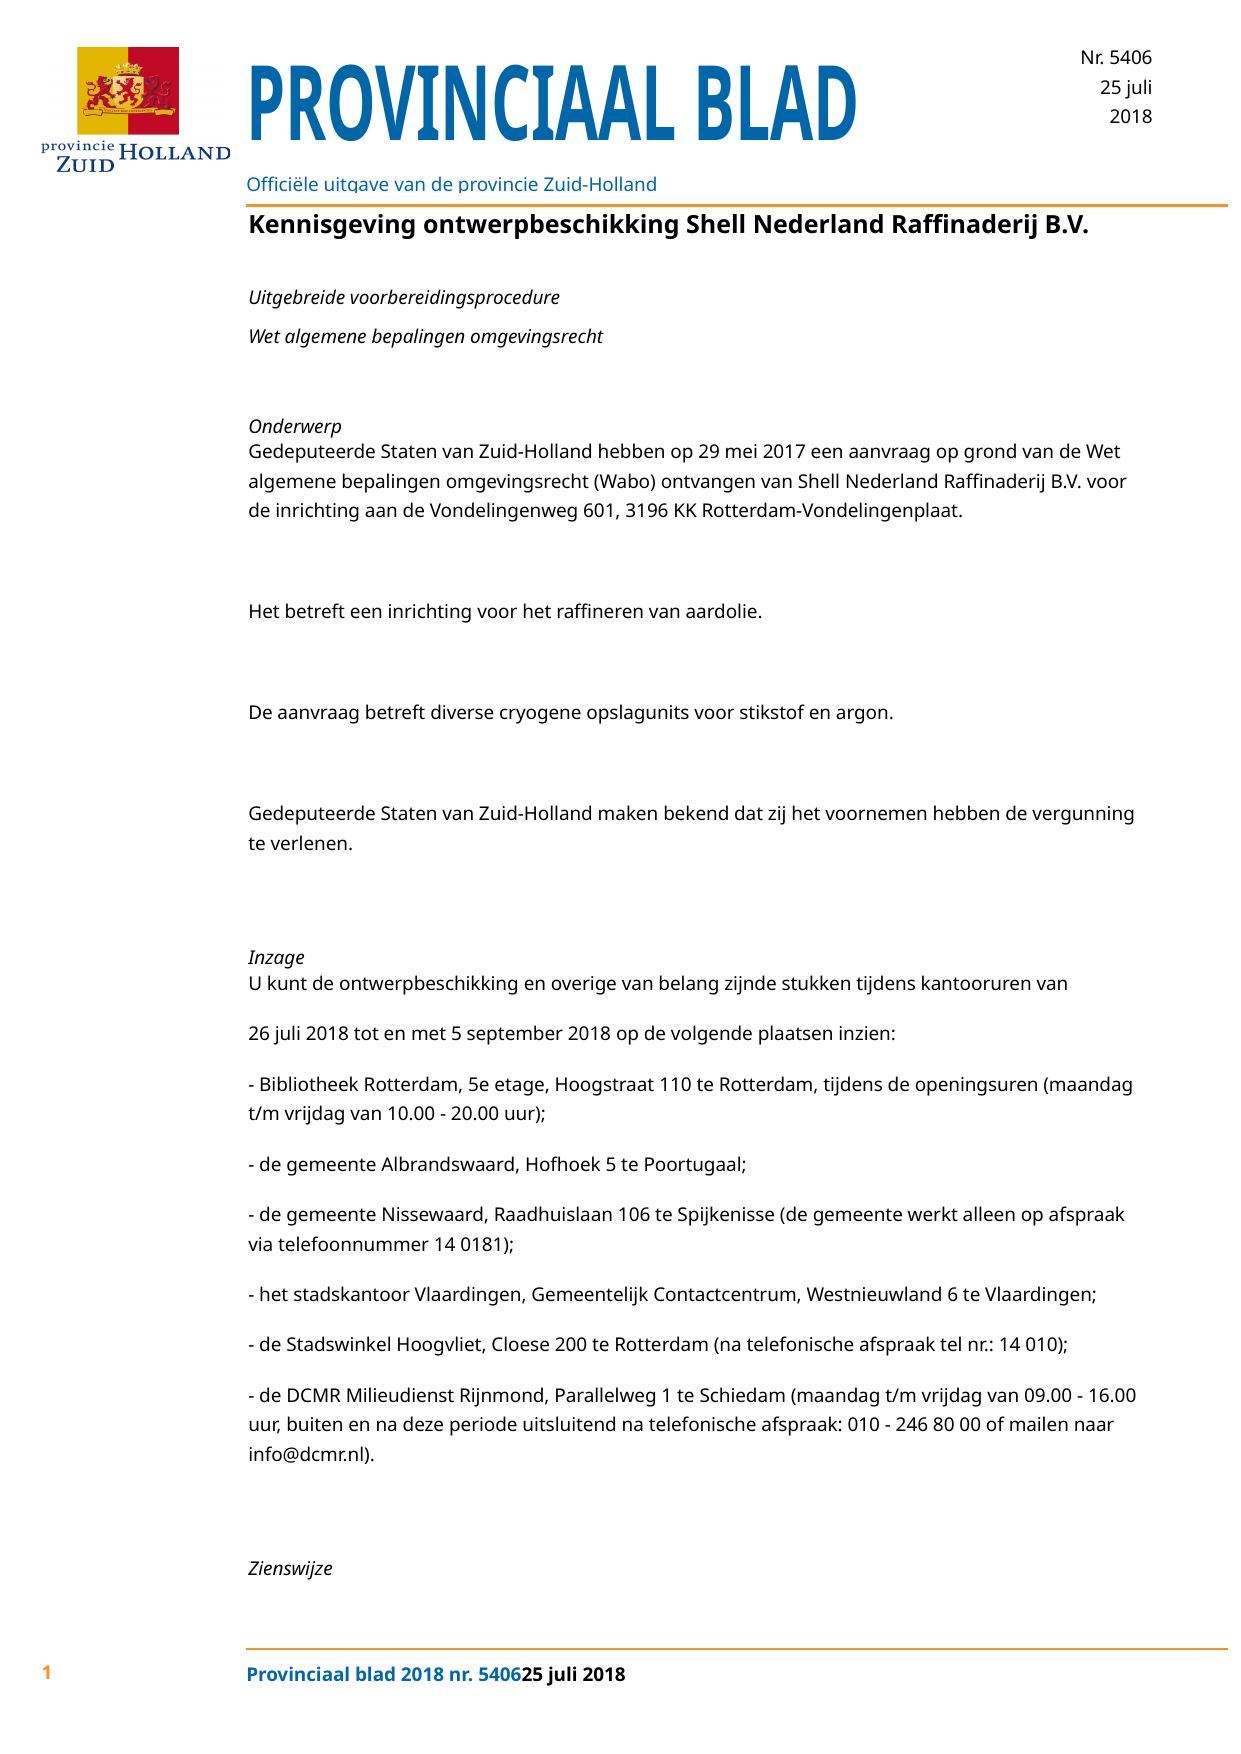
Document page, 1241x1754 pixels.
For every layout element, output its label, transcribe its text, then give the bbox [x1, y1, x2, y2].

text 26 juli 2018 tot en met 5 september 2018 op de volgende plaatsen inzien: [248, 1020, 1152, 1046]
text Uitgebreide voorbereidingsprocedure [248, 284, 1152, 309]
text Kennisgeving ontwerpbeschikking Shell Nederland Raffinaderij B.V. [248, 207, 1152, 241]
text Het betreft een inrichting voor het raffineren van aardolie. [248, 598, 1152, 624]
text Wet algemene bepalingen omgevingsrecht [248, 323, 1152, 349]
text - Bibliotheek Rotterdam, 5e etage, Hoogstraat 110 te Rotterdam, tijdens de openingsuren (maandag t/m vrijdag van 10.00 - 20.00 uur); [248, 1071, 1152, 1126]
text Gedeputeerde Staten van Zuid-Holland hebben op 29 mei 2017 een aanvraag op grond van de Wet algemene bepalingen omgevingsrecht (Wabo) ontvangen van Shell Nederland Raffinaderij B.V. voor de inrichting aan de Vondelingenweg 601, 3196 KK Rotterdam-Vondelingenplaat. [248, 438, 1152, 523]
text - de gemeente Nissewaard, Raadhuislaan 106 te Spijkenisse (de gemeente werkt alleen op afspraak via telefoonnummer 14 0181); [248, 1201, 1152, 1256]
text De aanvraag betreft diverse cryogene opslagunits voor stikstof en argon. [248, 699, 1152, 725]
text - de gemeente Albrandswaard, Hofhoek 5 te Poortugaal; [248, 1151, 1152, 1176]
text Gedeputeerde Staten van Zuid-Holland maken bekend dat zij het voornemen hebben de vergunning te verlenen. [248, 800, 1152, 856]
text - de Stadswinkel Hoogvliet, Cloese 200 te Rotterdam (na telefonische afspraak tel nr.: 14 010); [248, 1332, 1152, 1357]
text Inzage [248, 944, 1152, 970]
text - het stadskantoor Vlaardingen, Gemeentelijk Contactcentrum, Westnieuwland 6 te Vlaardingen; [248, 1281, 1152, 1307]
picture [41, 47, 231, 172]
text - de DCMR Milieudienst Rijnmond, Parallelweg 1 te Schiedam (maandag t/m vrijdag van 09.00 - 16.00 uur, buiten en na deze periode uitsluitend na telefonische afspraak: 010 - 246 80 00 of mailen naar info@dcmr.nl). [248, 1382, 1152, 1467]
text Onderwerp [248, 413, 1152, 438]
text Zienswijze [248, 1556, 1152, 1581]
text U kunt de ontwerpbeschikking en overige van belang zijnde stukken tijdens kantooruren van [248, 970, 1152, 996]
